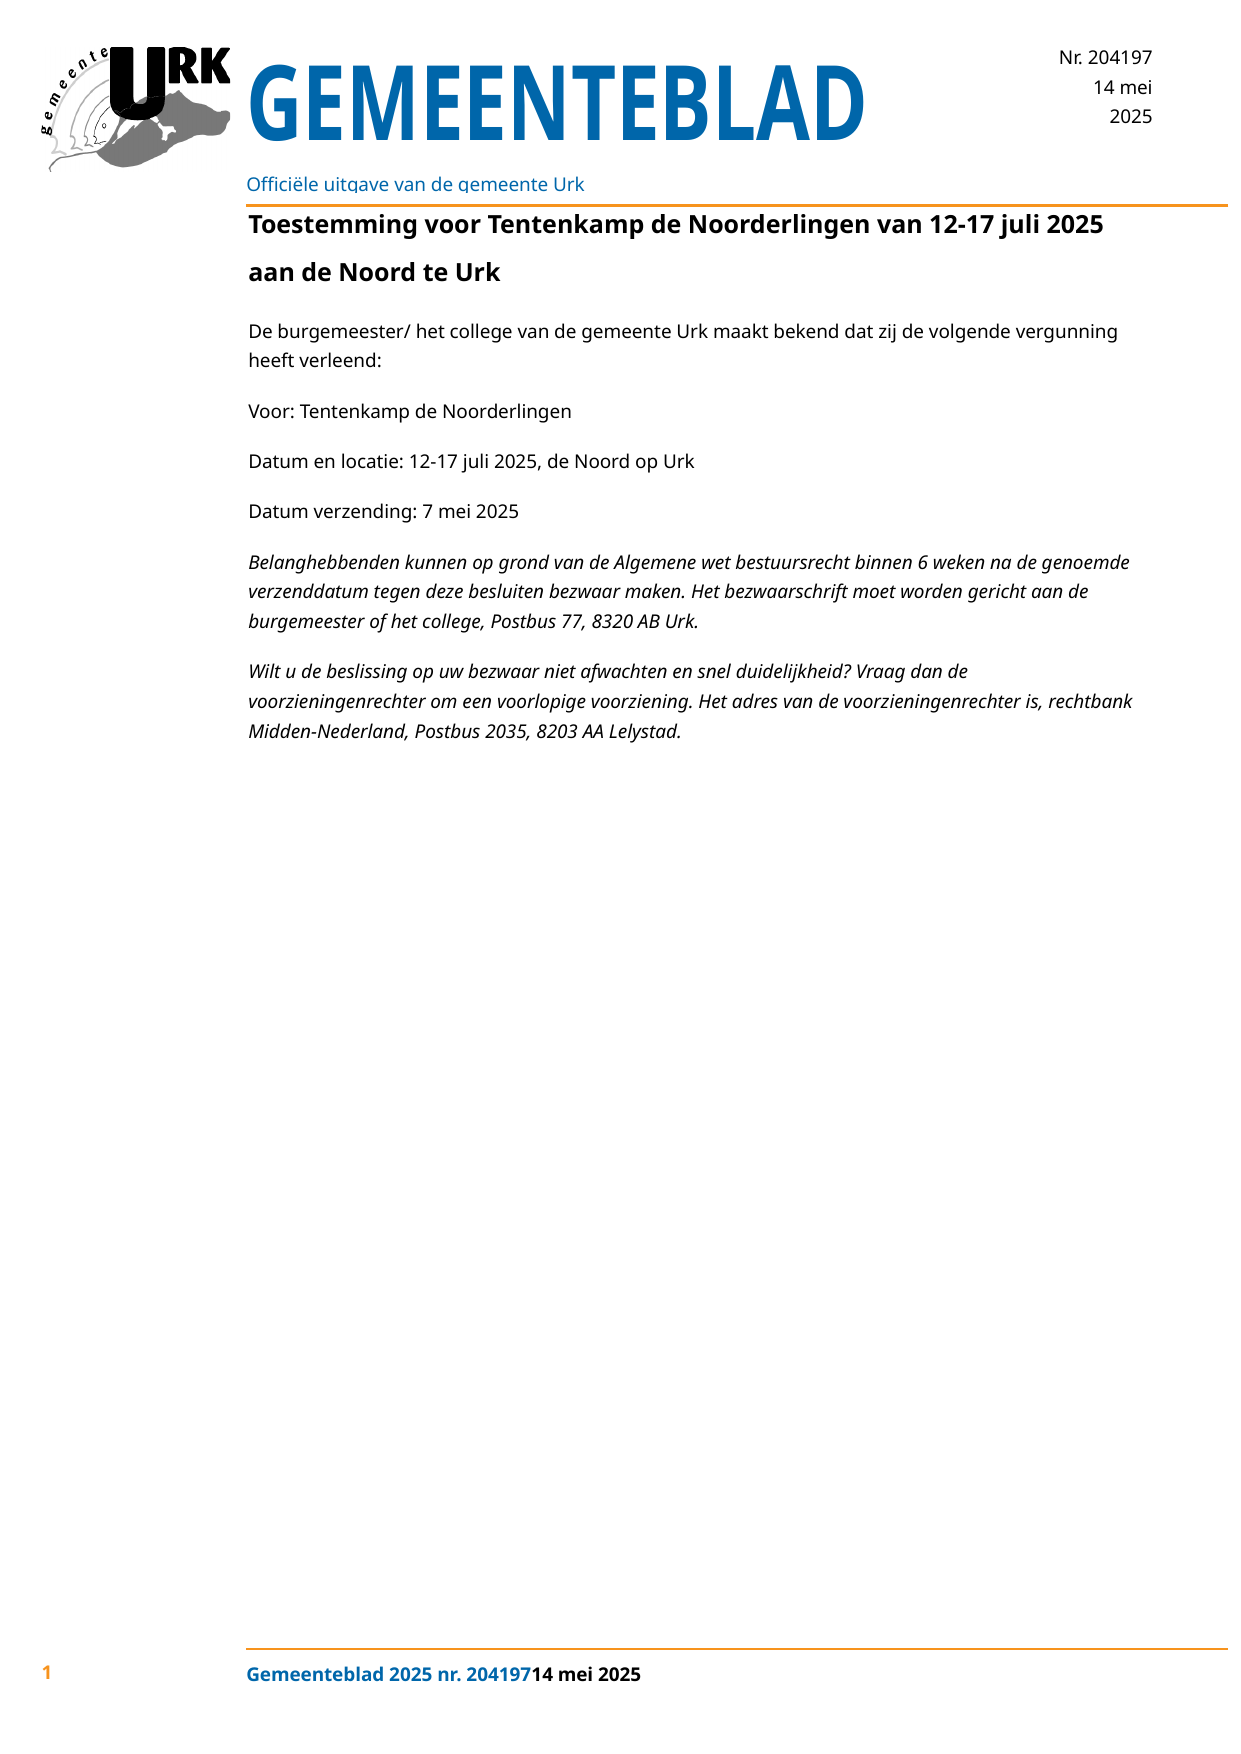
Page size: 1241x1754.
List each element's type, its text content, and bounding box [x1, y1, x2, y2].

text Datum en locatie: 12-17 juli 2025, de Noord op Urk [248, 448, 1152, 474]
text Toestemming voor Tentenkamp de Noorderlingen van 12-17 juli 2025 aan de Noord te Urk [248, 207, 1152, 288]
text Datum verzending: 7 mei 2025 [248, 499, 1152, 524]
picture [41, 47, 231, 172]
text De burgemeester/ het college van de gemeente Urk maakt bekend dat zij de volgende vergunning heeft verleend: [248, 318, 1152, 373]
text Belanghebbenden kunnen op grond van de Algemene wet bestuursrecht binnen 6 weken na de genoemde verzenddatum tegen deze besluiten bezwaar maken. Het bezwaarschrift moet worden gericht aan de burgemeester of het college, Postbus 77, 8320 AB Urk. [248, 549, 1152, 634]
text Voor: Tentenkamp de Noorderlingen [248, 398, 1152, 424]
text Wilt u de beslissing op uw bezwaar niet afwachten en snel duidelijkheid? Vraag dan de voorzieningenrechter om een voorlopige voorziening. Het adres van de voorzieningenrechter is, rechtbank Midden-Nederland, Postbus 2035, 8203 AA Lelystad. [248, 659, 1152, 744]
